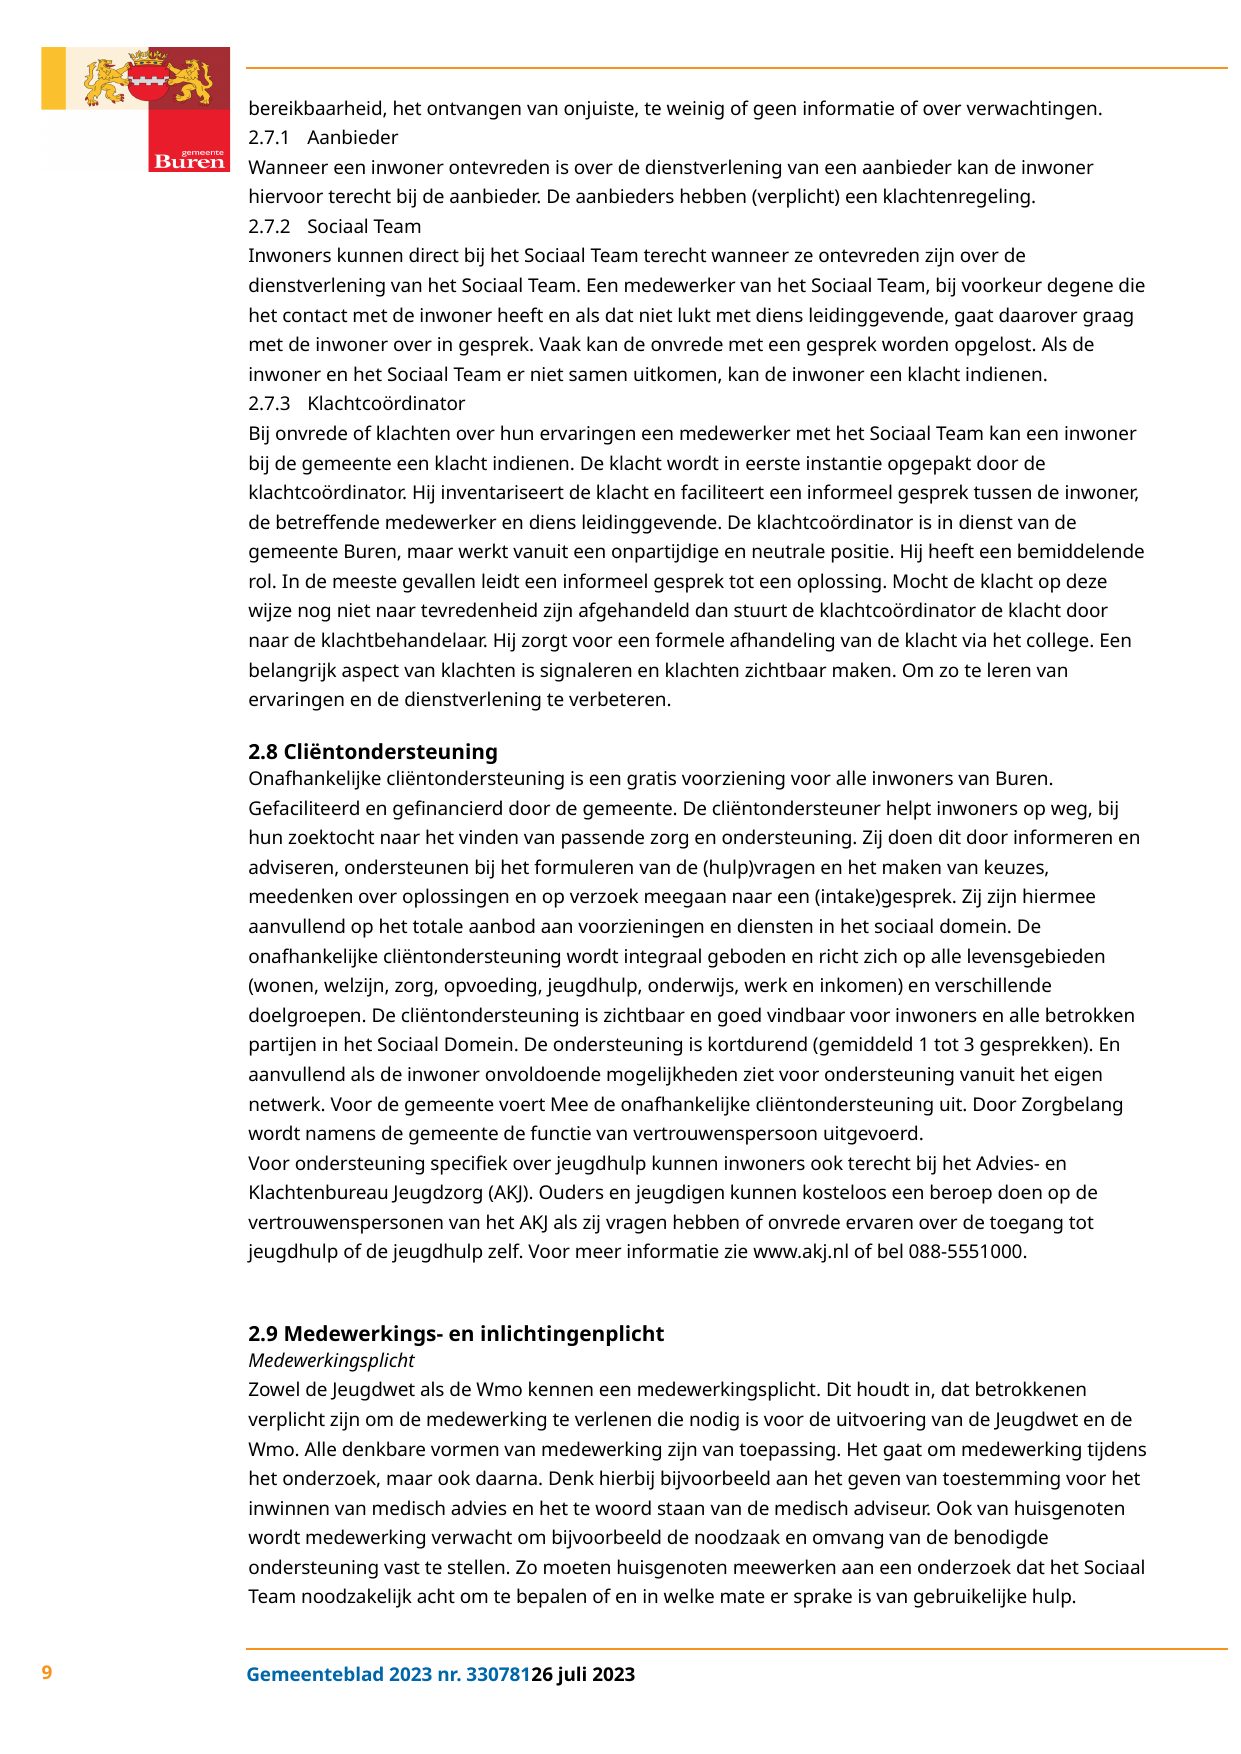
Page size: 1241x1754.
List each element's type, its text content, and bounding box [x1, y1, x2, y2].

text Voor ondersteuning specifiek over jeugdhulp kunnen inwoners ook terecht bij het Advies- en Klachtenbureau Jeugdzorg (AKJ). Ouders en jeugdigen kunnen kosteloos een beroep doen op de vertrouwenspersonen van het AKJ als zij vragen hebben of onvrede ervaren over de toegang tot jeugdhulp of de jeugdhulp zelf. Voor meer informatie zie www.akj.nl of bel 088-5551000. [248, 1150, 1152, 1264]
list Aanbieder [248, 124, 1152, 150]
text Medewerkingsplicht [248, 1347, 1152, 1373]
text Inwoners kunnen direct bij het Sociaal Team terecht wanneer ze ontevreden zijn over de dienstverlening van het Sociaal Team. Een medewerker van het Sociaal Team, bij voorkeur degene die het contact met de inwoner heeft en als dat niet lukt met diens leidinggevende, gaat daarover graag met de inwoner over in gesprek. Vaak kan de onvrede met een gesprek worden opgelost. Als de inwoner en het Sociaal Team er niet samen uitkomen, kan de inwoner een klacht indienen. [248, 243, 1152, 387]
list Sociaal Team [248, 213, 1152, 239]
text 2.9 Medewerkings- en inlichtingenplicht [248, 1319, 1152, 1347]
text Bij onvrede of klachten over hun ervaringen een medewerker met het Sociaal Team kan een inwoner bij de gemeente een klacht indienen. De klacht wordt in eerste instantie opgepakt door de klachtcoördinator. Hij inventariseert de klacht en faciliteert een informeel gesprek tussen de inwoner, de betreffende medewerker en diens leidinggevende. De klachtcoördinator is in dienst van de gemeente Buren, maar werkt vanuit een onpartijdige en neutrale positie. Hij heeft een bemiddelende rol. In de meeste gevallen leidt een informeel gesprek tot een oplossing. Mocht de klacht op deze wijze nog niet naar tevredenheid zijn afgehandeld dan stuurt de klachtcoördinator de klacht door naar de klachtbehandelaar. Hij zorgt voor een formele afhandeling van de klacht via het college. Een belangrijk aspect van klachten is signaleren en klachten zichtbaar maken. Om zo te leren van ervaringen en de dienstverlening te verbeteren. [248, 420, 1152, 712]
text Wanneer een inwoner ontevreden is over de dienstverlening van een aanbieder kan de inwoner hiervoor terecht bij de aanbieder. De aanbieders hebben (verplicht) een klachtenregeling. [248, 154, 1152, 209]
text 2.8 Cliëntondersteuning [248, 737, 1152, 765]
text bereikbaarheid, het ontvangen van onjuiste, te weinig of geen informatie of over verwachtingen. [248, 95, 1152, 121]
text Onafhankelijke cliëntondersteuning is een gratis voorziening voor alle inwoners van Buren. Gefaciliteerd en gefinancierd door de gemeente. De cliëntondersteuner helpt inwoners op weg, bij hun zoektocht naar het vinden van passende zorg en ondersteuning. Zij doen dit door informeren en adviseren, ondersteunen bij het formuleren van de (hulp)vragen en het maken van keuzes, meedenken over oplossingen en op verzoek meegaan naar een (intake)gesprek. Zij zijn hiermee aanvullend op het totale aanbod aan voorzieningen en diensten in het sociaal domein. De onafhankelijke cliëntondersteuning wordt integraal geboden en richt zich op alle levensgebieden (wonen, welzijn, zorg, opvoeding, jeugdhulp, onderwijs, werk en inkomen) en verschillende doelgroepen. De cliëntondersteuning is zichtbaar en goed vindbaar voor inwoners en alle betrokken partijen in het Sociaal Domein. De ondersteuning is kortdurend (gemiddeld 1 tot 3 gesprekken). En aanvullend als de inwoner onvoldoende mogelijkheden ziet voor ondersteuning vanuit het eigen netwerk. Voor de gemeente voert Mee de onafhankelijke cliëntondersteuning uit. Door Zorgbelang wordt namens de gemeente de functie van vertrouwenspersoon uitgevoerd. [248, 765, 1152, 1146]
list Klachtcoördinator [248, 391, 1152, 416]
text Zowel de Jeugdwet als de Wmo kennen een medewerkingsplicht. Dit houdt in, dat betrokkenen verplicht zijn om de medewerking te verlenen die nodig is voor de uitvoering van de Jeugdwet en de Wmo. Alle denkbare vormen van medewerking zijn van toepassing. Het gaat om medewerking tijdens het onderzoek, maar ook daarna. Denk hierbij bijvoorbeeld aan het geven van toestemming voor het inwinnen van medisch advies en het te woord staan van de medisch adviseur. Ook van huisgenoten wordt medewerking verwacht om bijvoorbeeld de noodzaak en omvang van de benodigde ondersteuning vast te stellen. Zo moeten huisgenoten meewerken aan een onderzoek dat het Sociaal Team noodzakelijk acht om te bepalen of en in welke mate er sprake is van gebruikelijke hulp. [248, 1377, 1152, 1609]
picture [41, 47, 231, 172]
